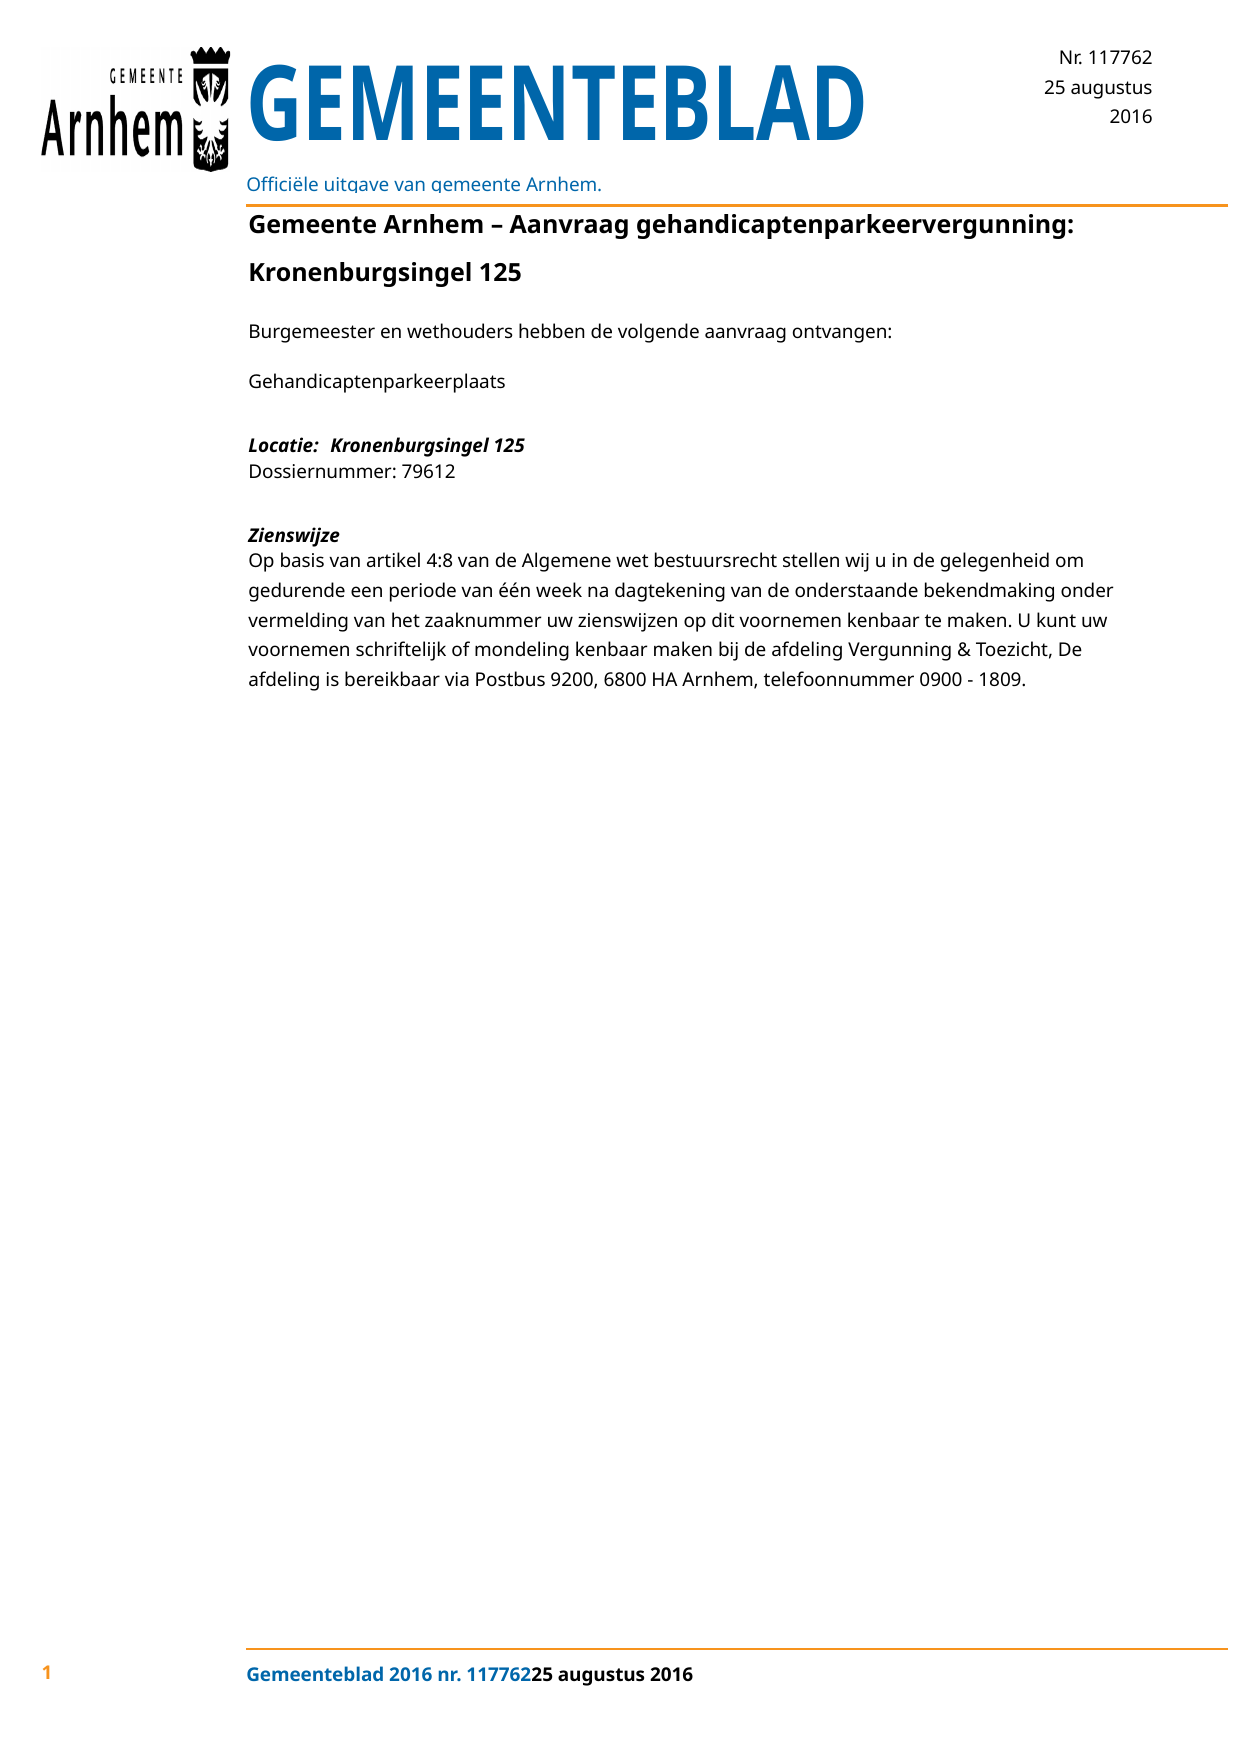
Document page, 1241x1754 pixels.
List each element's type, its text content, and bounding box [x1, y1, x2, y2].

picture [41, 47, 231, 172]
text Zienswijze [248, 522, 1152, 548]
text Dossiernummer: 79612 [248, 458, 1152, 484]
text Gemeente Arnhem – Aanvraag gehandicaptenparkeervergunning: Kronenburgsingel 125 [248, 207, 1152, 288]
text Gehandicaptenparkeerplaats [248, 368, 1152, 394]
text Locatie: Kronenburgsingel 125 [248, 432, 1152, 458]
text Op basis van artikel 4:8 van de Algemene wet bestuursrecht stellen wij u in de gelegenheid om gedurende een periode van één week na dagtekening van de onderstaande bekendmaking onder vermelding van het zaaknummer uw zienswijzen op dit voornemen kenbaar te maken. U kunt uw voornemen schriftelijk of mondeling kenbaar maken bij de afdeling Vergunning & Toezicht, De afdeling is bereikbaar via Postbus 9200, 6800 HA Arnhem, telefoonnummer 0900 - 1809. [248, 548, 1152, 692]
text Burgemeester en wethouders hebben de volgende aanvraag ontvangen: [248, 318, 1152, 344]
